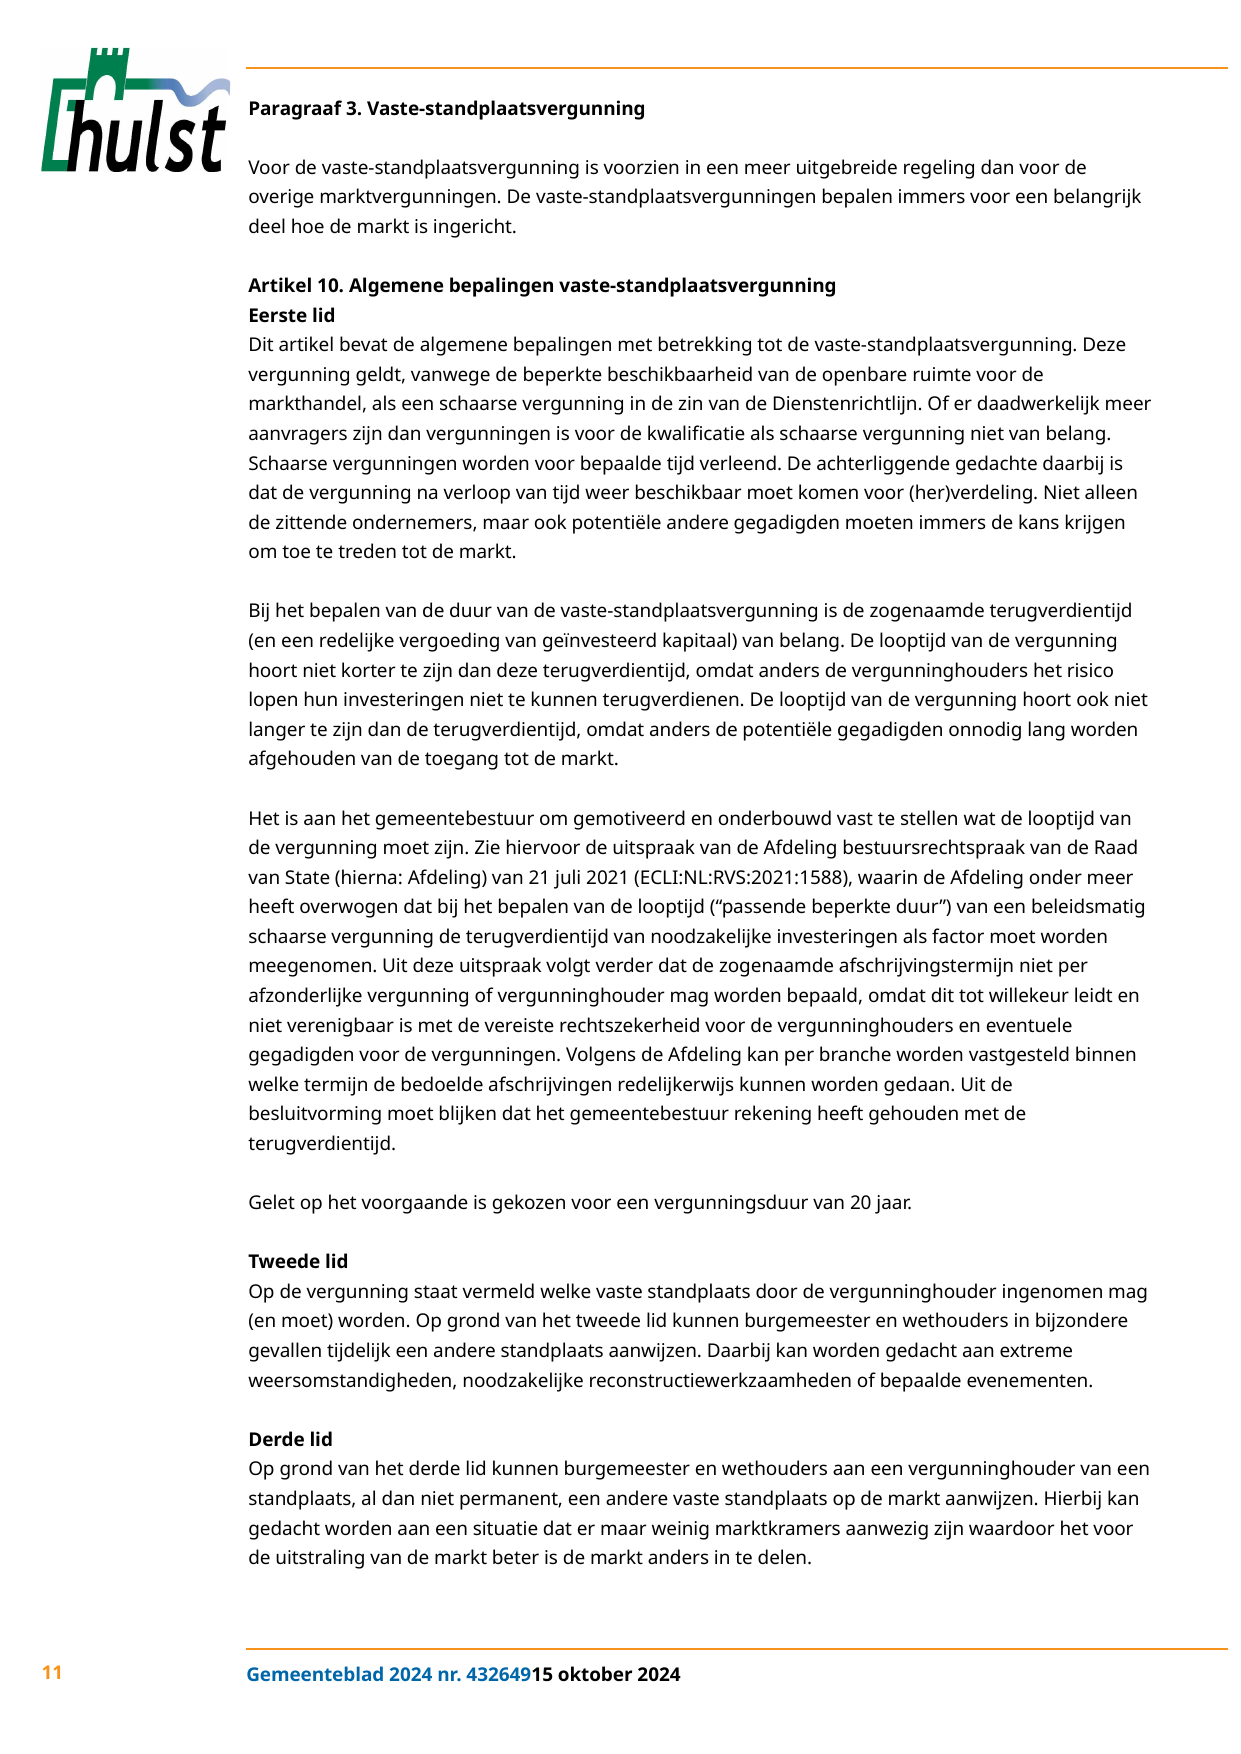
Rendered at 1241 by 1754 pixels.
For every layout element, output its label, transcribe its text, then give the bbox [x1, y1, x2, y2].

text Bij het bepalen van de duur van de vaste-standplaatsvergunning is de zogenaamde terugverdientijd (en een redelijke vergoeding van geïnvesteerd kapitaal) van belang. De looptijd van de vergunning hoort niet korter te zijn dan deze terugverdientijd, omdat anders de vergunninghouders het risico lopen hun investeringen niet te kunnen terugverdienen. De looptijd van de vergunning hoort ook niet langer te zijn dan de terugverdientijd, omdat anders de potentiële gegadigden onnodig lang worden afgehouden van de toegang tot de markt. [248, 598, 1152, 771]
text Derde lid [248, 1426, 1152, 1452]
picture [41, 47, 231, 172]
text Op de vergunning staat vermeld welke vaste standplaats door de vergunninghouder ingenomen mag (en moet) worden. Op grond van het tweede lid kunnen burgemeester en wethouders in bijzondere gevallen tijdelijk een andere standplaats aanwijzen. Daarbij kan worden gedacht aan extreme weersomstandigheden, noodzakelijke reconstructiewerkzaamheden of bepaalde evenementen. [248, 1278, 1152, 1393]
text Paragraaf 3. Vaste-standplaatsvergunning [248, 95, 1152, 121]
text Eerste lid [248, 302, 1152, 328]
text Voor de vaste-standplaatsvergunning is voorzien in een meer uitgebreide regeling dan voor de overige marktvergunningen. De vaste-standplaatsvergunningen bepalen immers voor een belangrijk deel hoe de markt is ingericht. [248, 154, 1152, 239]
text Gelet op het voorgaande is gekozen voor een vergunningsduur van 20 jaar. [248, 1189, 1152, 1215]
text Dit artikel bevat de algemene bepalingen met betrekking tot de vaste-standplaatsvergunning. Deze vergunning geldt, vanwege de beperkte beschikbaarheid van de openbare ruimte voor de markthandel, als een schaarse vergunning in de zin van de Dienstenrichtlijn. Of er daadwerkelijk meer aanvragers zijn dan vergunningen is voor de kwalificatie als schaarse vergunning niet van belang. Schaarse vergunningen worden voor bepaalde tijd verleend. De achterliggende gedachte daarbij is dat de vergunning na verloop van tijd weer beschikbaar moet komen voor (her)verdeling. Niet alleen de zittende ondernemers, maar ook potentiële andere gegadigden moeten immers de kans krijgen om toe te treden tot de markt. [248, 331, 1152, 564]
text Tweede lid [248, 1248, 1152, 1274]
text Artikel 10. Algemene bepalingen vaste-standplaatsvergunning [248, 272, 1152, 298]
text Op grond van het derde lid kunnen burgemeester en wethouders aan een vergunninghouder van een standplaats, al dan niet permanent, een andere vaste standplaats op de markt aanwijzen. Hierbij kan gedacht worden aan een situatie dat er maar weinig marktkramers aanwezig zijn waardoor het voor de uitstraling van de markt beter is de markt anders in te delen. [248, 1456, 1152, 1570]
text Het is aan het gemeentebestuur om gemotiveerd en onderbouwd vast te stellen wat de looptijd van de vergunning moet zijn. Zie hiervoor de uitspraak van de Afdeling bestuursrechtspraak van de Raad van State (hierna: Afdeling) van 21 juli 2021 (ECLI:NL:RVS:2021:1588), waarin de Afdeling onder meer heeft overwogen dat bij het bepalen van de looptijd (“passende beperkte duur”) van een beleidsmatig schaarse vergunning de terugverdientijd van noodzakelijke investeringen als factor moet worden meegenomen. Uit deze uitspraak volgt verder dat de zogenaamde afschrijvingstermijn niet per afzonderlijke vergunning of vergunninghouder mag worden bepaald, omdat dit tot willekeur leidt en niet verenigbaar is met de vereiste rechtszekerheid voor de vergunninghouders en eventuele gegadigden voor de vergunningen. Volgens de Afdeling kan per branche worden vastgesteld binnen welke termijn de bedoelde afschrijvingen redelijkerwijs kunnen worden gedaan. Uit de besluitvorming moet blijken dat het gemeentebestuur rekening heeft gehouden met de terugverdientijd. [248, 805, 1152, 1156]
